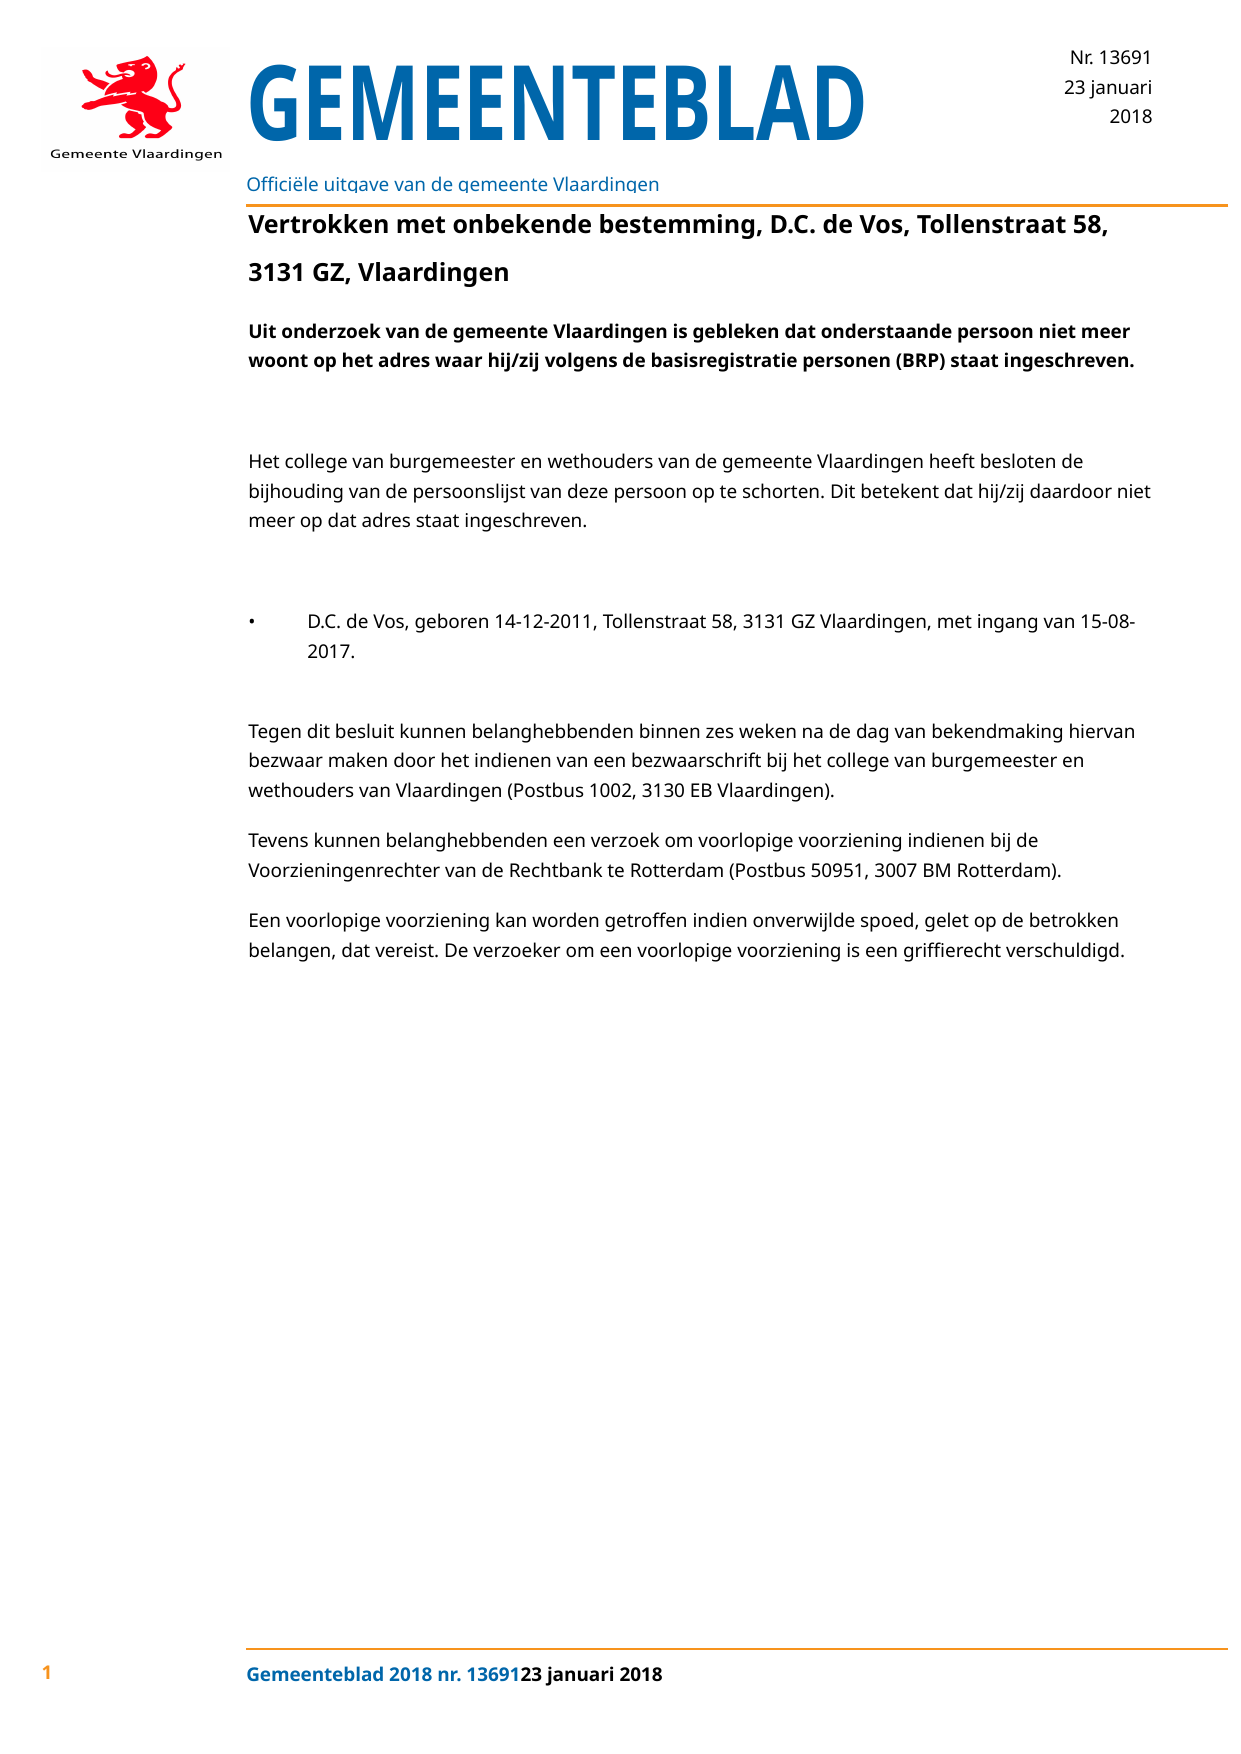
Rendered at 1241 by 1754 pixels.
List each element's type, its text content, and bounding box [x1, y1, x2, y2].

text Tevens kunnen belanghebbenden een verzoek om voorlopige voorziening indienen bij de Voorzieningenrechter van de Rechtbank te Rotterdam (Postbus 50951, 3007 BM Rotterdam). [248, 827, 1152, 883]
text Uit onderzoek van de gemeente Vlaardingen is gebleken dat onderstaande persoon niet meer woont op het adres waar hij/zij volgens de basisregistratie personen (BRP) staat ingeschreven. [248, 318, 1152, 373]
text Tegen dit besluit kunnen belanghebbenden binnen zes weken na de dag van bekendmaking hiervan bezwaar maken door het indienen van een bezwaarschrift bij het college van burgemeester en wethouders van Vlaardingen (Postbus 1002, 3130 EB Vlaardingen). [248, 718, 1152, 803]
text Vertrokken met onbekende bestemming, D.C. de Vos, Tollenstraat 58, 3131 GZ, Vlaardingen [248, 207, 1152, 288]
text Een voorlopige voorziening kan worden getroffen indien onverwijlde spoed, gelet op de betrokken belangen, dat vereist. De verzoeker om een voorlopige voorziening is een griffierecht verschuldigd. [248, 907, 1152, 963]
list D.C. de Vos, geboren 14-12-2011, Tollenstraat 58, 3131 GZ Vlaardingen, met ingang van 15-08-2017. [248, 608, 1152, 664]
picture [41, 47, 231, 172]
text Het college van burgemeester en wethouders van de gemeente Vlaardingen heeft besloten de bijhouding van de persoonslijst van deze persoon op te schorten. Dit betekent dat hij/zij daardoor niet meer op dat adres staat ingeschreven. [248, 448, 1152, 533]
